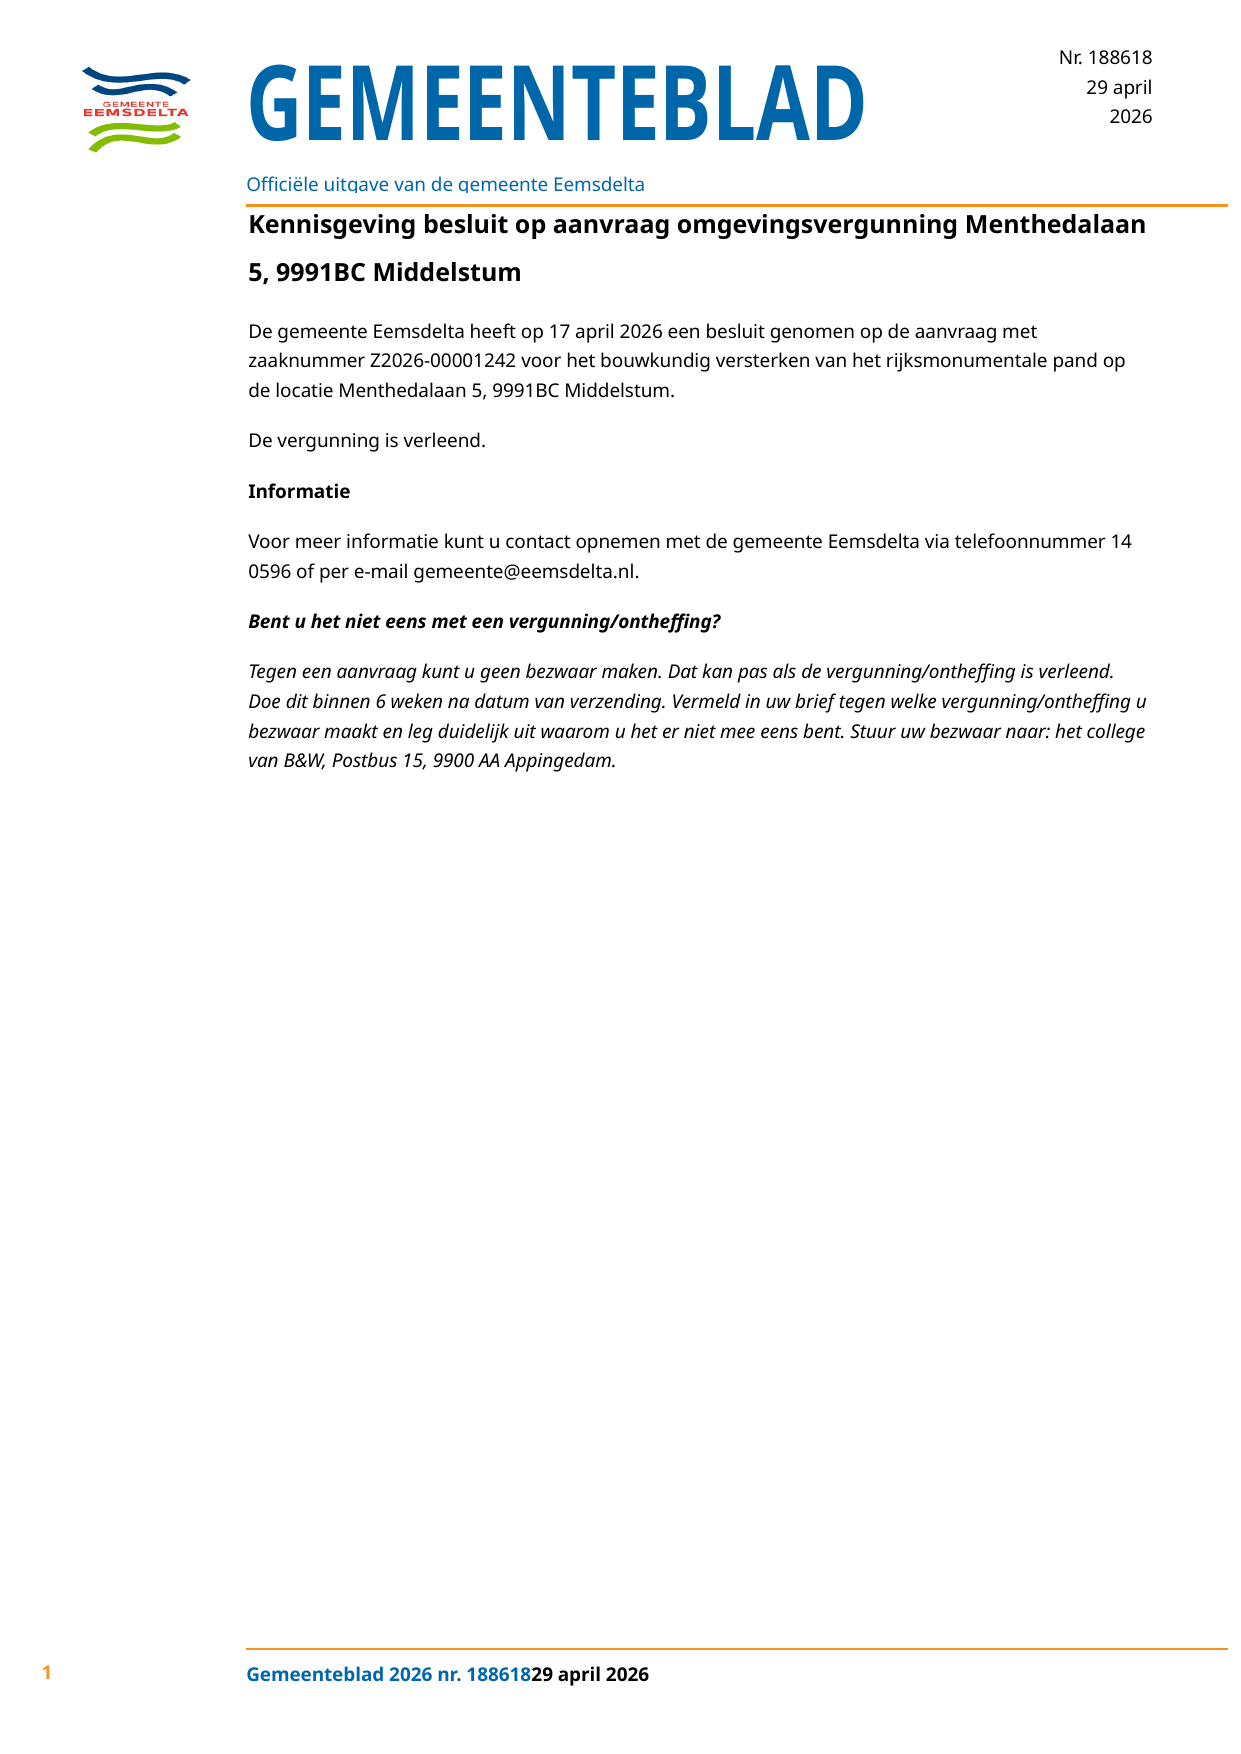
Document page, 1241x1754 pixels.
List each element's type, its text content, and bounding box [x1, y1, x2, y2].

text Bent u het niet eens met een vergunning/ontheffing? [248, 608, 1152, 634]
picture [41, 47, 231, 172]
text Informatie [248, 478, 1152, 504]
text Voor meer informatie kunt u contact opnemen met de gemeente Eemsdelta via telefoonnummer 14 0596 of per e-mail gemeente@eemsdelta.nl. [248, 528, 1152, 584]
text Kennisgeving besluit op aanvraag omgevingsvergunning Menthedalaan 5, 9991BC Middelstum [248, 207, 1152, 288]
text De gemeente Eemsdelta heeft op 17 april 2026 een besluit genomen op de aanvraag met zaaknummer Z2026-00001242 voor het bouwkundig versterken van het rijksmonumentale pand op de locatie Menthedalaan 5, 9991BC Middelstum. [248, 318, 1152, 403]
text Tegen een aanvraag kunt u geen bezwaar maken. Dat kan pas als de vergunning/ontheffing is verleend. Doe dit binnen 6 weken na datum van verzending. Vermeld in uw brief tegen welke vergunning/ontheffing u bezwaar maakt en leg duidelijk uit waarom u het er niet mee eens bent. Stuur uw bezwaar naar: het college van B&W, Postbus 15, 9900 AA Appingedam. [248, 659, 1152, 773]
text De vergunning is verleend. [248, 427, 1152, 453]
